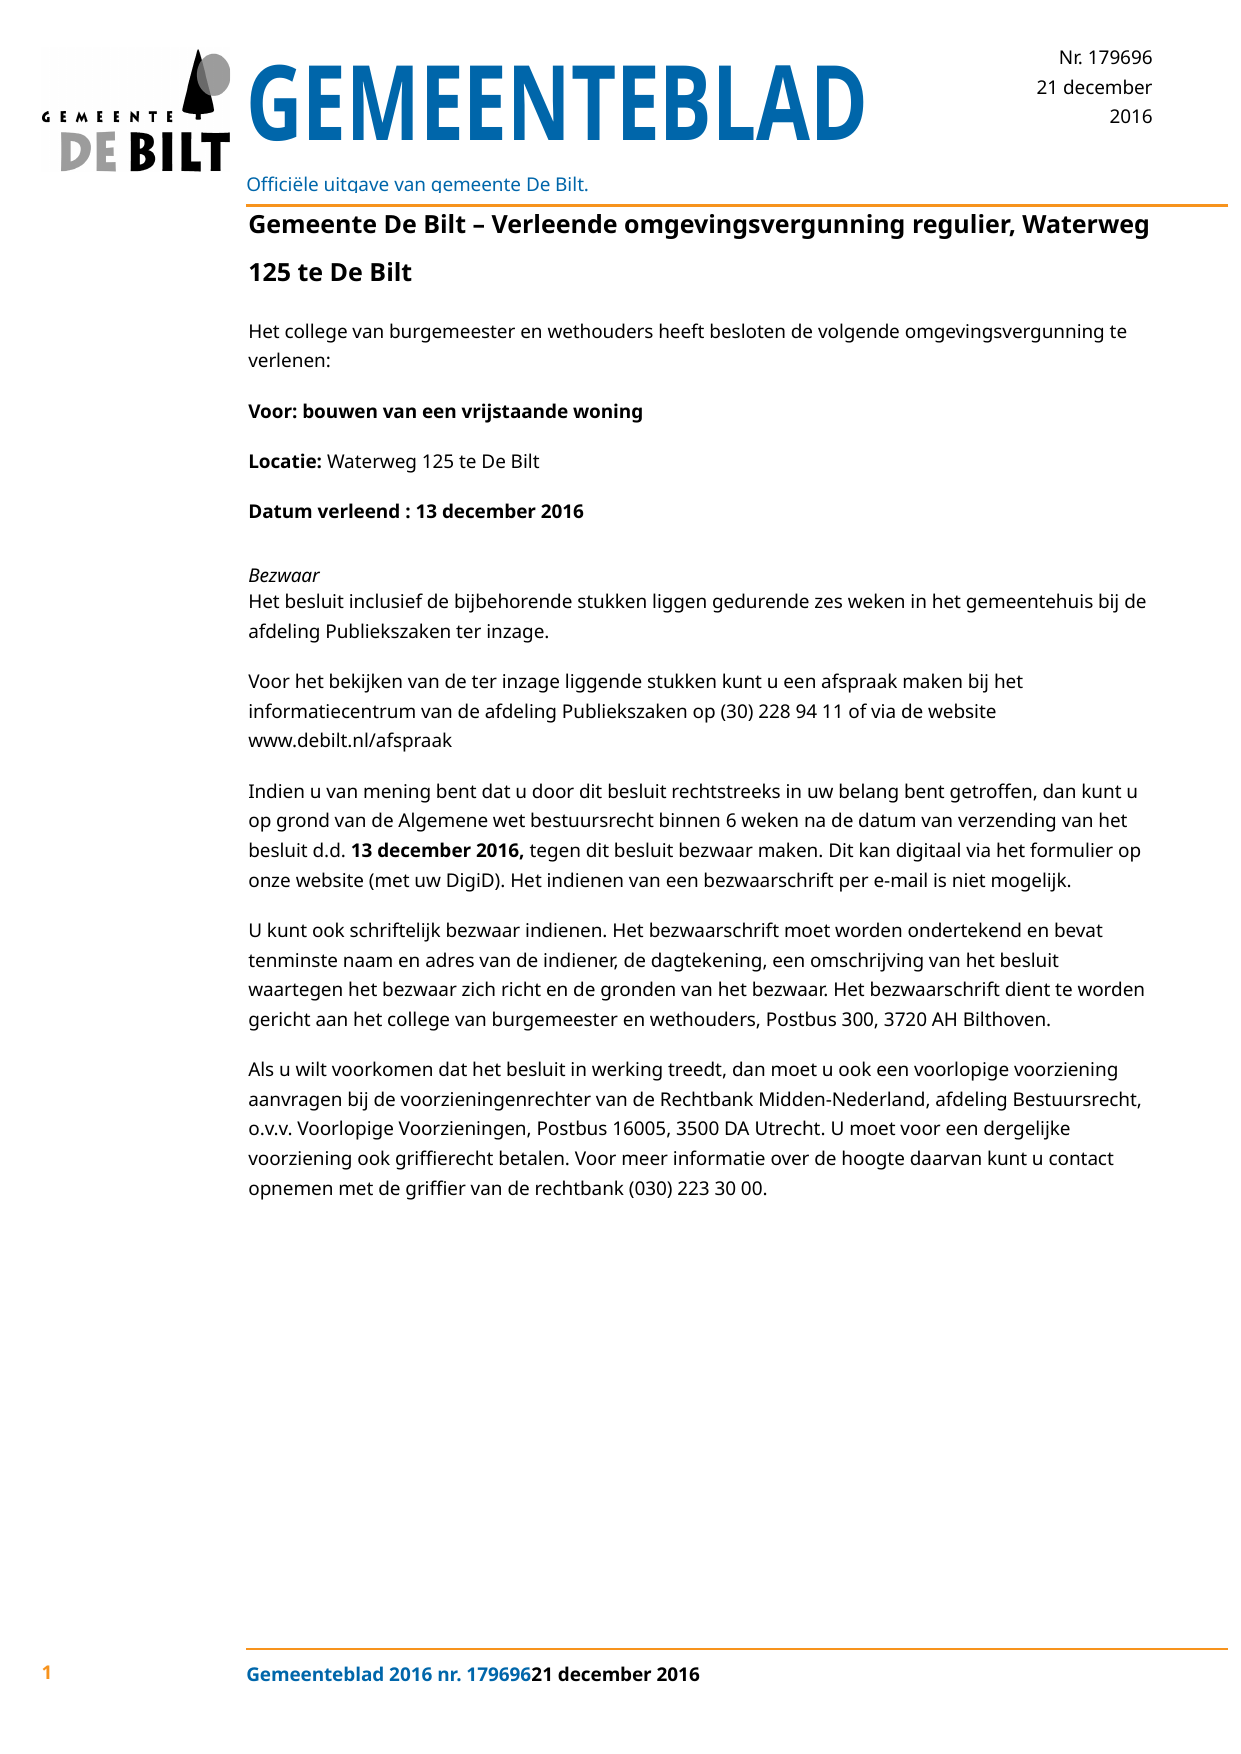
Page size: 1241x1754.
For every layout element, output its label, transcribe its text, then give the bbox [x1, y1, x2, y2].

text Het college van burgemeester en wethouders heeft besloten de volgende omgevingsvergunning te verlenen: [248, 318, 1152, 373]
text Als u wilt voorkomen dat het besluit in werking treedt, dan moet u ook een voorlopige voorziening aanvragen bij de voorzieningenrechter van de Rechtbank Midden-Nederland, afdeling Bestuursrecht, o.v.v. Voorlopige Voorzieningen, Postbus 16005, 3500 DA Utrecht. U moet voor een dergelijke voorziening ook griffierecht betalen. Voor meer informatie over de hoogte daarvan kunt u contact opnemen met de griffier van de rechtbank (030) 223 30 00. [248, 1056, 1152, 1200]
text Voor: bouwen van een vrijstaande woning [248, 398, 1152, 424]
text Voor het bekijken van de ter inzage liggende stukken kunt u een afspraak maken bij het informatiecentrum van de afdeling Publiekszaken op (30) 228 94 11 of via de website www.debilt.nl/afspraak [248, 668, 1152, 753]
text Datum verleend : 13 december 2016 [248, 499, 1152, 524]
text Gemeente De Bilt – Verleende omgevingsvergunning regulier, Waterweg 125 te De Bilt [248, 207, 1152, 288]
text Indien u van mening bent dat u door dit besluit rechtstreeks in uw belang bent getroffen, dan kunt u op grond van de Algemene wet bestuursrecht binnen 6 weken na de datum van verzending van het besluit d.d. 13 december 2016, tegen dit besluit bezwaar maken. Dit kan digitaal via het formulier op onze website (met uw DigiD). Het indienen van een bezwaarschrift per e-mail is niet mogelijk. [248, 778, 1152, 892]
text Het besluit inclusief de bijbehorende stukken liggen gedurende zes weken in het gemeentehuis bij de afdeling Publiekszaken ter inzage. [248, 588, 1152, 644]
text U kunt ook schriftelijk bezwaar indienen. Het bezwaarschrift moet worden ondertekend en bevat tenminste naam en adres van de indiener, de dagtekening, een omschrijving van het besluit waartegen het bezwaar zich richt en de gronden van het bezwaar. Het bezwaarschrift dient te worden gericht aan het college van burgemeester en wethouders, Postbus 300, 3720 AH Bilthoven. [248, 917, 1152, 1032]
picture [41, 47, 231, 172]
text Bezwaar [248, 563, 1152, 588]
text Locatie: Waterweg 125 te De Bilt [248, 448, 1152, 474]
